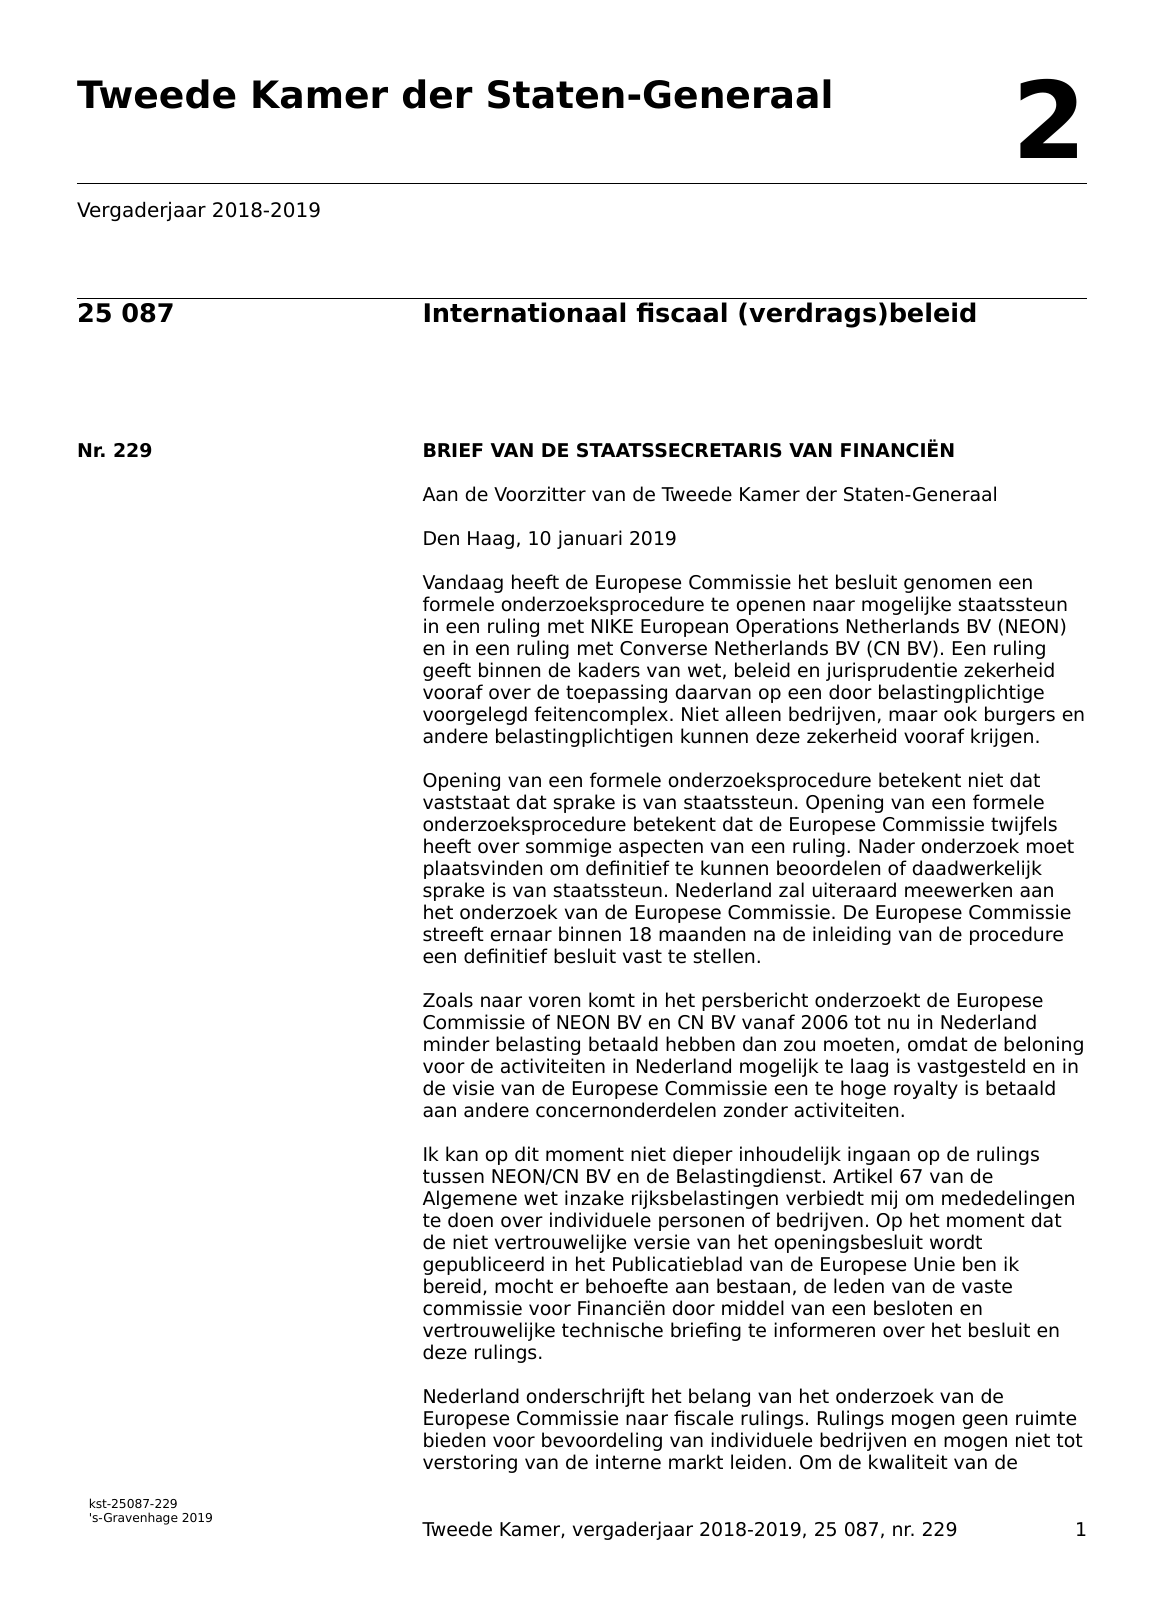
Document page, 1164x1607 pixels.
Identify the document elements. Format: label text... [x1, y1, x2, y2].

text Opening van een formele onderzoeksprocedure betekent niet dat vaststaat dat sprake is van staatssteun. Opening van een formele onderzoeksprocedure betekent dat de Europese Commissie twijfels heeft over sommige aspecten van een ruling. Nader onderzoek moet plaatsvinden om definitief te kunnen beoordelen of daadwerkelijk sprake is van staatssteun. Nederland zal uiteraard meewerken aan het onderzoek van de Europese Commissie. De Europese Commissie streeft ernaar binnen 18 maanden na de inleiding van de procedure een definitief besluit vast te stellen. [422, 770, 1087, 968]
text Ik kan op dit moment niet dieper inhoudelijk ingaan op de rulings tussen NEON/CN BV en de Belastingdienst. Artikel 67 van de Algemene wet inzake rijksbelastingen verbiedt mij om mededelingen te doen over individuele personen of bedrijven. Op het moment dat de niet vertrouwelijke versie van het openingsbesluit wordt gepubliceerd in het Publicatieblad van de Europese Unie ben ik bereid, mocht er behoefte aan bestaan, de leden van de vaste commissie voor Financiën door middel van een besloten en vertrouwelijke technische briefing te informeren over het besluit en deze rulings. [422, 1144, 1087, 1364]
text 's-Gravenhage 2019 [88, 1511, 323, 1525]
text Vandaag heeft de Europese Commissie het besluit genomen een formele onderzoeksprocedure te openen naar mogelijke staatssteun in een ruling met NIKE European Operations Netherlands BV (NEON) en in een ruling met Converse Netherlands BV (CN BV). Een ruling geeft binnen de kaders van wet, beleid en jurisprudentie zekerheid vooraf over de toepassing daarvan op een door belastingplichtige voorgelegd feitencomplex. Niet alleen bedrijven, maar ook burgers en andere belastingplichtigen kunnen deze zekerheid vooraf krijgen. [422, 572, 1087, 748]
text Den Haag, 10 januari 2019 [422, 528, 1087, 550]
text kst-25087-229 [88, 1497, 323, 1511]
subtitle 25 087 Internationaal fiscaal (verdrags)beleid [77, 299, 1087, 329]
text Nederland onderschrijft het belang van het onderzoek van de Europese Commissie naar fiscale rulings. Rulings mogen geen ruimte bieden voor bevoordeling van individuele bedrijven en mogen niet tot verstoring van de interne markt leiden. Om de kwaliteit van de [422, 1386, 1087, 1474]
table_cell Vergaderjaar 2018-2019 [77, 184, 1087, 298]
text Aan de Voorzitter van de Tweede Kamer der Staten-Generaal [422, 484, 1087, 506]
table_header Tweede Kamer der Staten-Generaal [77, 59, 886, 183]
subtitle Nr. 229 BRIEF VAN DE STAATSSECRETARIS VAN FINANCIËN [77, 440, 1087, 462]
text Zoals naar voren komt in het persbericht onderzoekt de Europese Commissie of NEON BV en CN BV vanaf 2006 tot nu in Nederland minder belasting betaald hebben dan zou moeten, omdat de beloning voor de activiteiten in Nederland mogelijk te laag is vastgesteld en in de visie van de Europese Commissie een te hoge royalty is betaald aan andere concernonderdelen zonder activiteiten. [422, 990, 1087, 1122]
table_header 2 [886, 59, 1087, 183]
